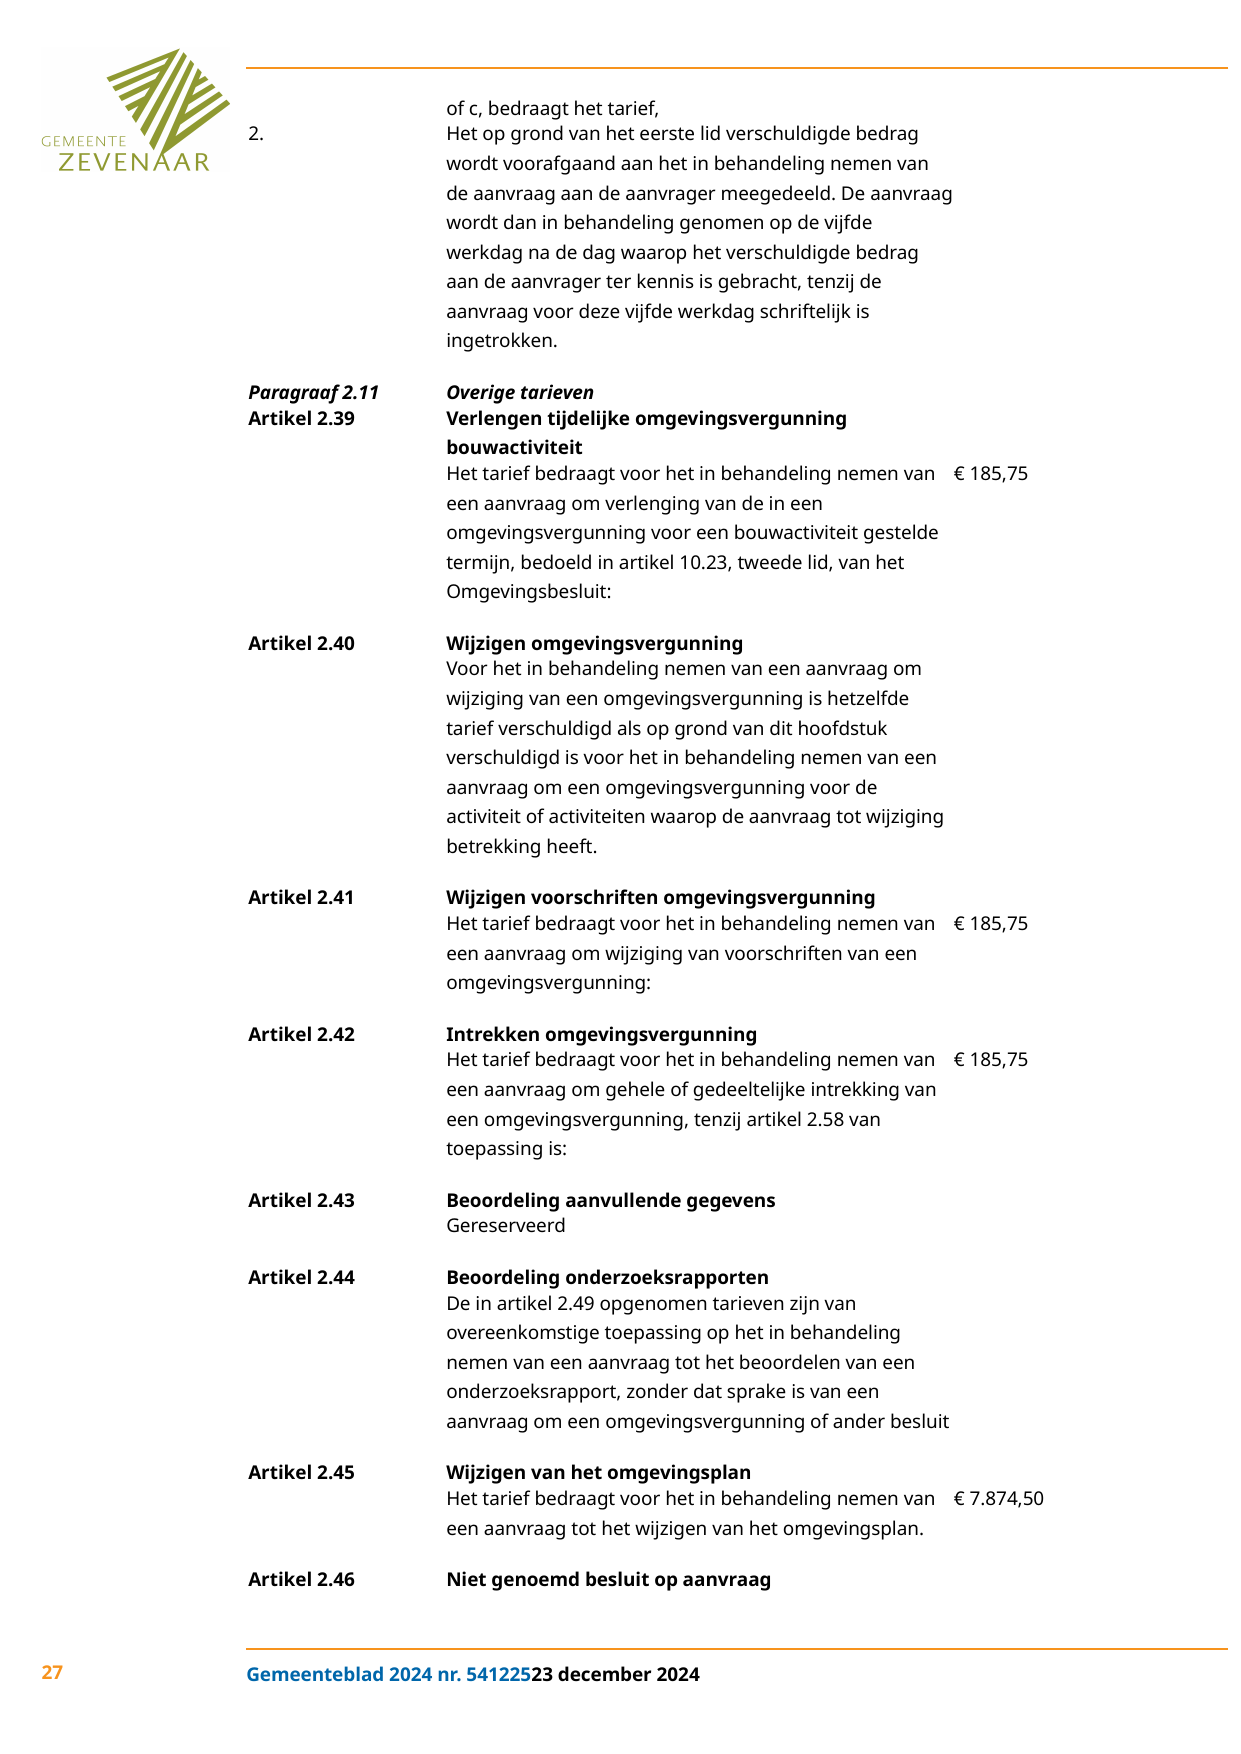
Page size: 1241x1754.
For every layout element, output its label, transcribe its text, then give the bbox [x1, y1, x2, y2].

table_cell [446, 1238, 954, 1264]
table_cell [954, 859, 1152, 884]
table_cell [954, 121, 1152, 353]
table_cell [954, 1238, 1152, 1264]
table_cell Artikel 2.44 [248, 1264, 446, 1290]
table_cell Gereserveerd [446, 1213, 954, 1238]
table_cell [954, 95, 1152, 121]
table_cell [446, 1161, 954, 1187]
table_cell [446, 1434, 954, 1459]
table_cell [954, 353, 1152, 379]
table_cell [248, 995, 446, 1021]
table_cell De in artikel 2.49 opgenomen tarieven zijn van overeenkomstige toepassing op het in behandeling nemen van een aanvraag tot het beoordelen van een onderzoeksrapport, zonder dat sprake is van een aanvraag om een omgevingsvergunning of ander besluit [446, 1290, 954, 1434]
table_cell [248, 910, 446, 995]
table_cell Het tarief bedraagt voor het in behandeling nemen van een aanvraag om verlenging van de in een omgevingsvergunning voor een bouwactiviteit gestelde termijn, bedoeld in artikel 10.23, tweede lid, van het Omgevingsbesluit: [446, 460, 954, 604]
table_cell Paragraaf 2.11 [248, 379, 446, 405]
table_cell [954, 1187, 1152, 1213]
table_cell € 7.874,50 [954, 1485, 1152, 1541]
table_cell [954, 1290, 1152, 1434]
table_cell Artikel 2.42 [248, 1021, 446, 1047]
table_cell Het tarief bedraagt voor het in behandeling nemen van een aanvraag om wijziging van voorschriften van een omgevingsvergunning: [446, 910, 954, 995]
table_cell [954, 630, 1152, 656]
table_cell [954, 1161, 1152, 1187]
table_cell [248, 1541, 446, 1566]
table_cell [446, 353, 954, 379]
table_cell [248, 1290, 446, 1434]
table_cell Verlengen tijdelijke omgevingsvergunning bouwactiviteit [446, 405, 954, 460]
table_cell [954, 656, 1152, 859]
table_cell Voor het in behandeling nemen van een aanvraag om wijziging van een omgevingsvergunning is hetzelfde tarief verschuldigd als op grond van dit hoofdstuk verschuldigd is voor het in behandeling nemen van een aanvraag om een omgevingsvergunning voor de activiteit of activiteiten waarop de aanvraag tot wijziging betrekking heeft. [446, 656, 954, 859]
table_cell [248, 1213, 446, 1238]
table_cell [954, 1460, 1152, 1485]
table_cell [954, 1434, 1152, 1459]
table_cell [248, 1047, 446, 1161]
table_cell [954, 1021, 1152, 1047]
table_cell [248, 1238, 446, 1264]
table_cell Het tarief bedraagt voor het in behandeling nemen van een aanvraag om gehele of gedeeltelijke intrekking van een omgevingsvergunning, tenzij artikel 2.58 van toepassing is: [446, 1047, 954, 1161]
table_cell Artikel 2.46 [248, 1566, 446, 1592]
table_cell Wijzigen van het omgevingsplan [446, 1460, 954, 1485]
table_cell Artikel 2.43 [248, 1187, 446, 1213]
table_cell of c, bedraagt het tarief, [446, 95, 954, 121]
table_cell € 185,75 [954, 460, 1152, 604]
table_cell [954, 885, 1152, 910]
table_cell Artikel 2.45 [248, 1460, 446, 1485]
table_cell € 185,75 [954, 1047, 1152, 1161]
table_cell Wijzigen voorschriften omgevingsvergunning [446, 885, 954, 910]
table_cell Beoordeling onderzoeksrapporten [446, 1264, 954, 1290]
table_cell € 185,75 [954, 910, 1152, 995]
table_cell Niet genoemd besluit op aanvraag [446, 1566, 954, 1592]
table_cell 2. [248, 121, 446, 353]
table_cell [248, 1485, 446, 1541]
table_cell [248, 1161, 446, 1187]
table_cell [248, 95, 446, 121]
table_cell [954, 405, 1152, 460]
table_cell [248, 353, 446, 379]
table_cell [446, 604, 954, 630]
table_cell [446, 995, 954, 1021]
table_cell Artikel 2.39 [248, 405, 446, 460]
table_cell Artikel 2.41 [248, 885, 446, 910]
table_cell [954, 995, 1152, 1021]
table_cell [446, 859, 954, 884]
table_cell Het op grond van het eerste lid verschuldigde bedrag wordt voorafgaand aan het in behandeling nemen van de aanvraag aan de aanvrager meegedeeld. De aanvraag wordt dan in behandeling genomen op de vijfde werkdag na de dag waarop het verschuldigde bedrag aan de aanvrager ter kennis is gebracht, tenzij de aanvraag voor deze vijfde werkdag schriftelijk is ingetrokken. [446, 121, 954, 353]
table_cell Artikel 2.40 [248, 630, 446, 656]
table_cell [954, 1213, 1152, 1238]
table_cell Het tarief bedraagt voor het in behandeling nemen van een aanvraag tot het wijzigen van het omgevingsplan. [446, 1485, 954, 1541]
table_cell [248, 656, 446, 859]
table_cell [248, 1434, 446, 1459]
table_cell [248, 460, 446, 604]
table_cell Intrekken omgevingsvergunning [446, 1021, 954, 1047]
table_cell Overige tarieven [446, 379, 954, 405]
table_cell [446, 1541, 954, 1566]
table_cell [248, 859, 446, 884]
table_cell [954, 1541, 1152, 1566]
table_cell [248, 604, 446, 630]
table_cell Beoordeling aanvullende gegevens [446, 1187, 954, 1213]
table_cell [954, 379, 1152, 405]
table_cell [954, 1566, 1152, 1592]
table_cell [954, 1264, 1152, 1290]
table_cell Wijzigen omgevingsvergunning [446, 630, 954, 656]
picture [41, 47, 231, 172]
table_cell [954, 604, 1152, 630]
